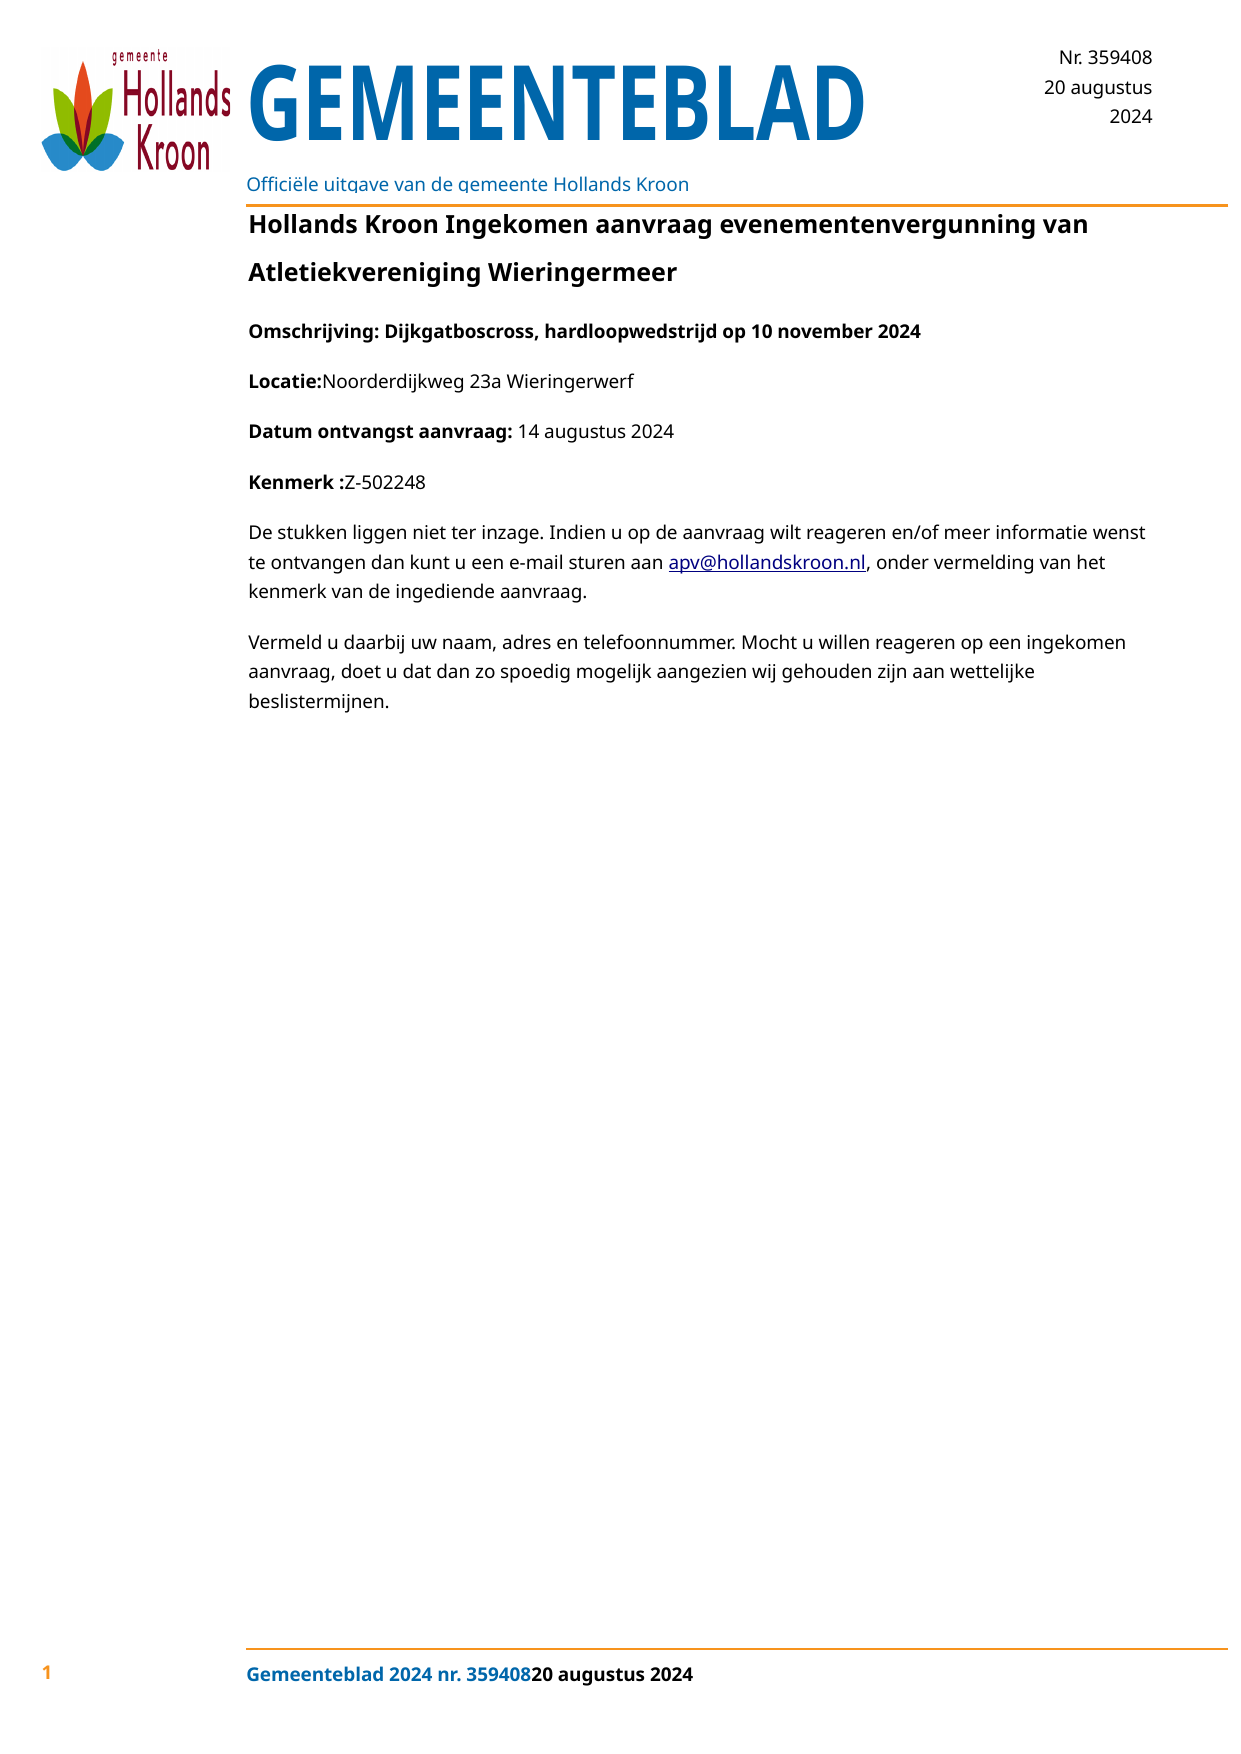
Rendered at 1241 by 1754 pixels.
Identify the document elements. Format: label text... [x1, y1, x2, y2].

text De stukken liggen niet ter inzage. Indien u op de aanvraag wilt reageren en/of meer informatie wenst te ontvangen dan kunt u een e-mail sturen aan apv@hollandskroon.nl, onder vermelding van het kenmerk van de ingediende aanvraag. [248, 519, 1152, 604]
text Omschrijving: Dijkgatboscross, hardloopwedstrijd op 10 november 2024 [248, 318, 1152, 344]
picture [41, 47, 231, 172]
text Locatie:Noorderdijkweg 23a Wieringerwerf [248, 368, 1152, 394]
text Vermeld u daarbij uw naam, adres en telefoonnummer. Mocht u willen reageren op een ingekomen aanvraag, doet u dat dan zo spoedig mogelijk aangezien wij gehouden zijn aan wettelijke beslistermijnen. [248, 629, 1152, 714]
text Hollands Kroon Ingekomen aanvraag evenementenvergunning van Atletiekvereniging Wieringermeer [248, 207, 1152, 288]
text Datum ontvangst aanvraag: 14 augustus 2024 [248, 419, 1152, 444]
text Kenmerk :Z-502248 [248, 469, 1152, 495]
